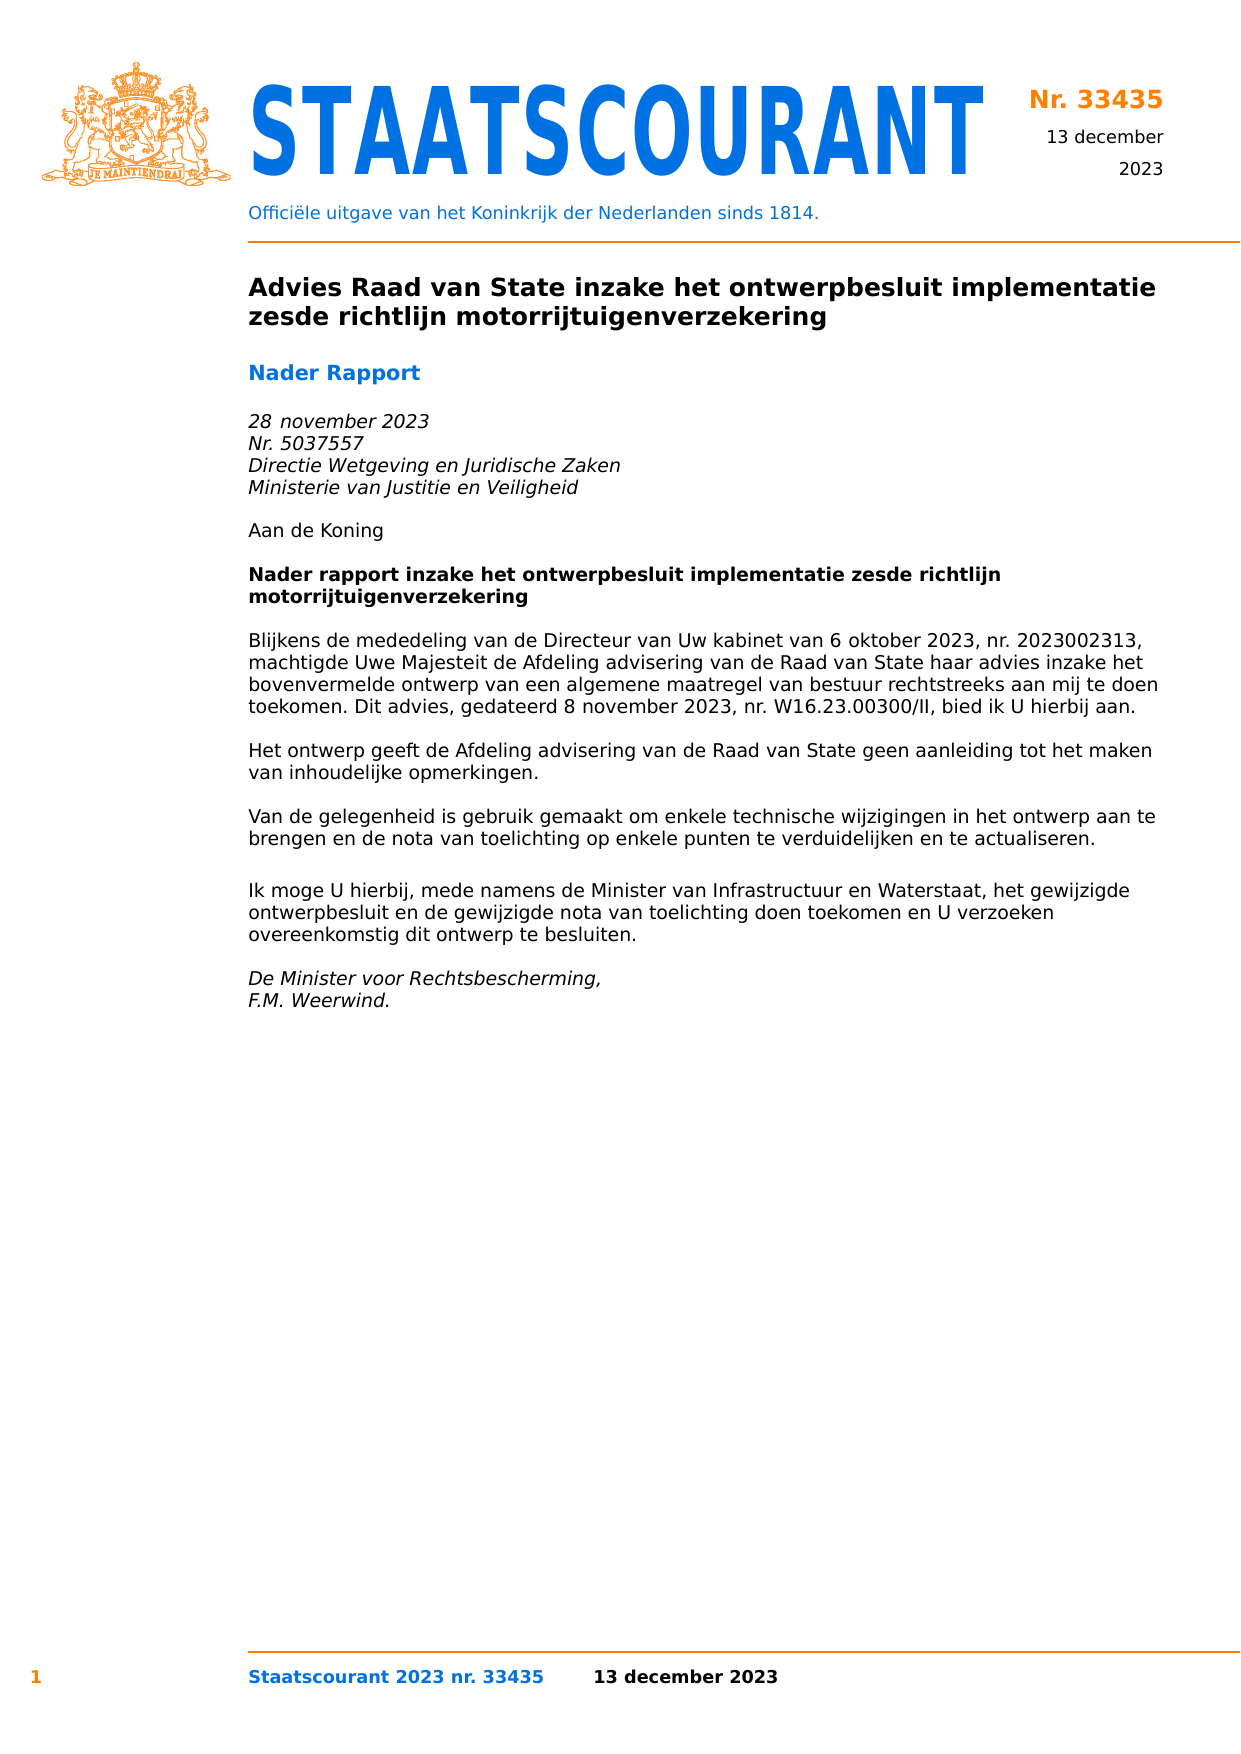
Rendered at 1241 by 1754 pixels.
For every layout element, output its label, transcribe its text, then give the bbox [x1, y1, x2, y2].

text Ik moge U hierbij, mede namens de Minister van Infrastructuur en Waterstaat, het gewijzigde ontwerpbesluit en de gewijzigde nota van toelichting doen toekomen en U verzoeken overeenkomstig dit ontwerp te besluiten. [248, 880, 1163, 946]
picture [41, 62, 231, 186]
text Nr. 5037557 [248, 433, 1163, 454]
text Directie Wetgeving en Juridische Zaken [248, 454, 1163, 477]
table_header Nr. 33435 [998, 62, 1240, 121]
text Nader rapport inzake het ontwerpbesluit implementatie zesde richtlijn motorrijtuigenverzekering [248, 564, 1163, 608]
table_header STAATSCOURANT [248, 62, 998, 203]
text Aan de Koning [248, 520, 1163, 542]
table_cell 13 december [998, 121, 1240, 153]
subtitle Advies Raad van State inzake het ontwerpbesluit implementatie zesde richtlijn motorrijtuigenverzekering [248, 273, 1163, 331]
text Blijkens de mededeling van de Directeur van Uw kabinet van 6 oktober 2023, nr. 2023002313, machtigde Uwe Majesteit de Afdeling advisering van de Raad van State haar advies inzake het bovenvermelde ontwerp van een algemene maatregel van bestuur rechtstreeks aan mij te doen toekomen. Dit advies, gedateerd 8 november 2023, nr. W16.23.00300/II, bied ik U hierbij aan. [248, 630, 1163, 718]
text Van de gelegenheid is gebruik gemaakt om enkele technische wijzigingen in het ontwerp aan te brengen en de nota van toelichting op enkele punten te verduidelijken en te actualiseren. [248, 806, 1163, 850]
subtitle Nader Rapport [248, 361, 1163, 386]
text De Minister voor Rechtsbescherming, F.M. Weerwind. [248, 967, 1163, 1011]
table_cell 2023 [998, 153, 1240, 203]
text 28 november 2023 [248, 411, 1163, 433]
table_header [25, 62, 248, 241]
text Het ontwerp geeft de Afdeling advisering van de Raad van State geen aanleiding tot het maken van inhoudelijke opmerkingen. [248, 740, 1163, 784]
table_cell Officiële uitgave van het Koninkrijk der Nederlanden sinds 1814. [248, 203, 1240, 241]
text Ministerie van Justitie en Veiligheid [248, 477, 1163, 498]
